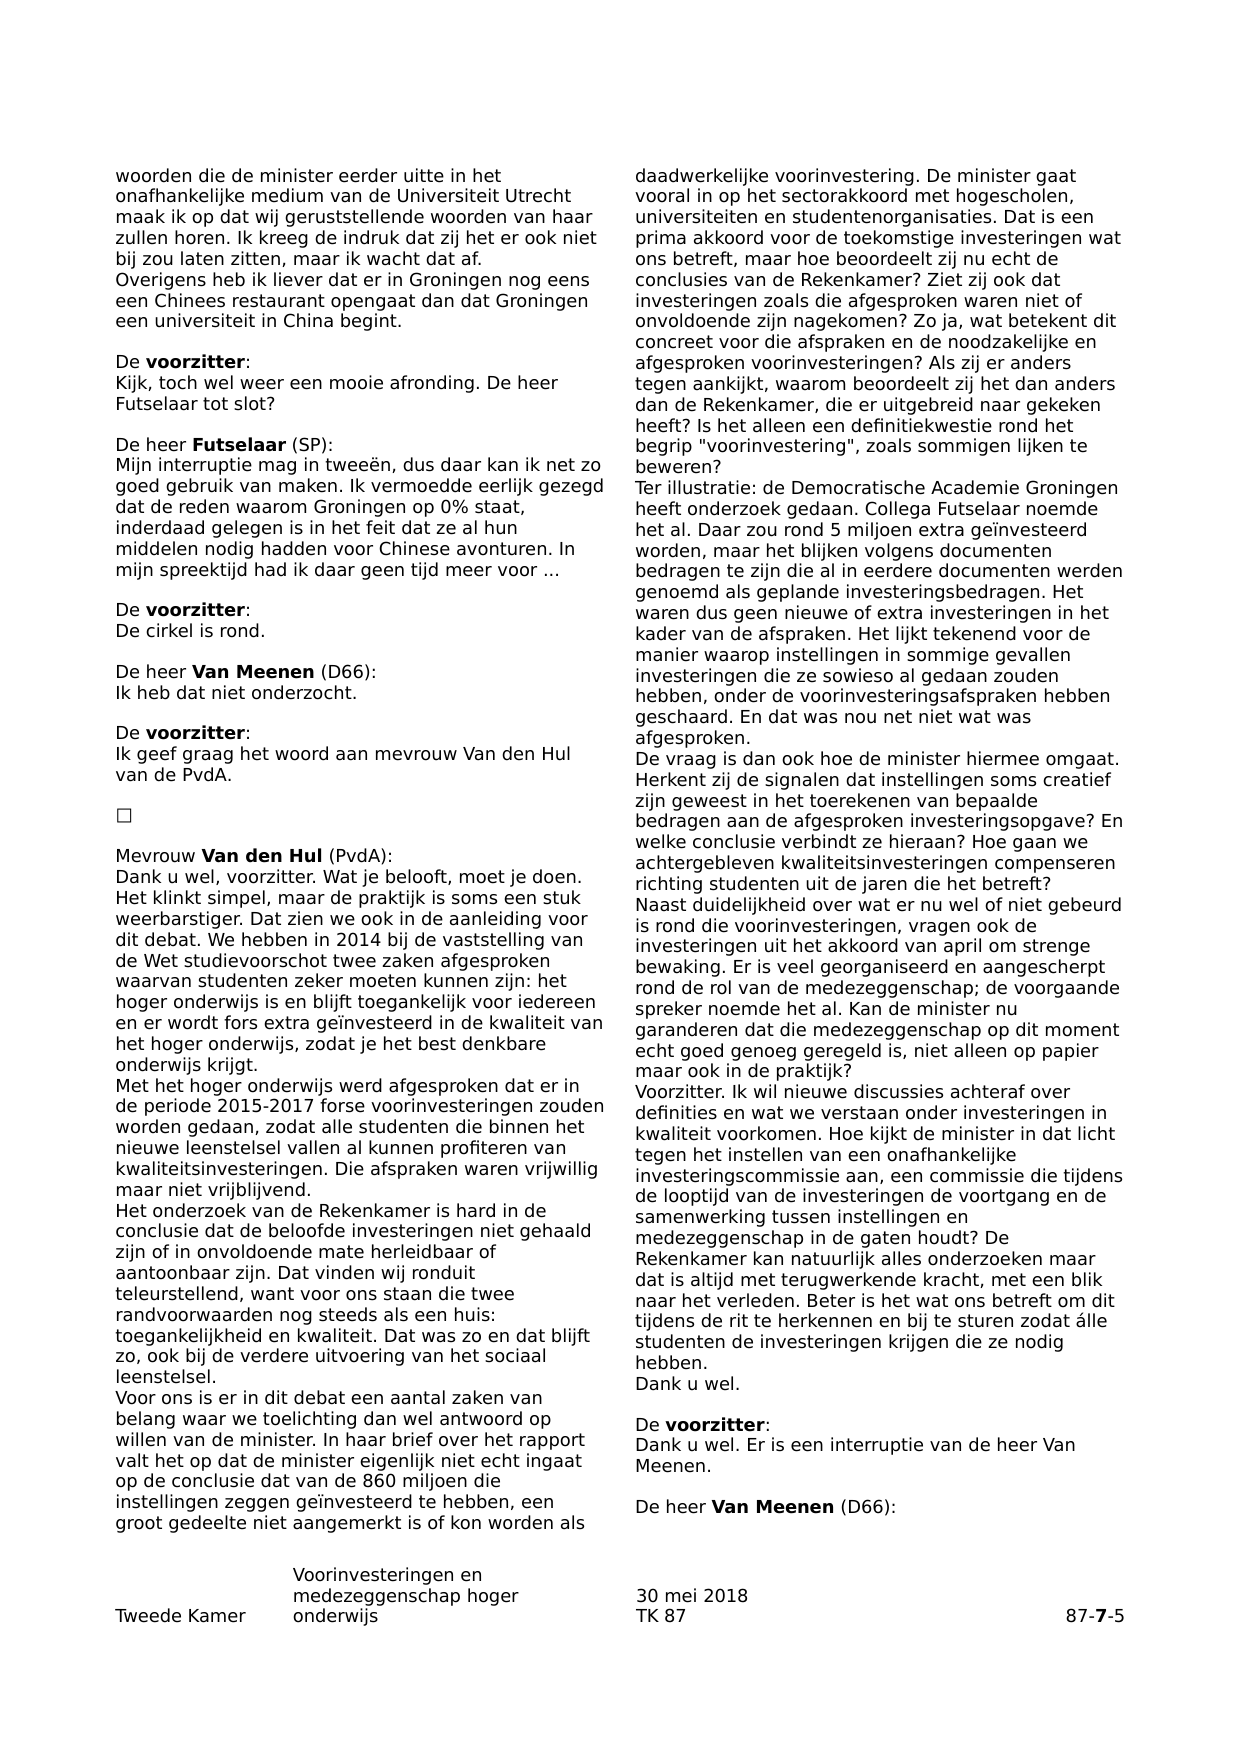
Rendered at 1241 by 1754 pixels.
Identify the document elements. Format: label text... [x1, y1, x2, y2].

text Mijn interruptie mag in tweeën, dus daar kan ik net zo goed gebruik van maken. Ik vermoedde eerlijk gezegd dat de reden waarom Groningen op 0% staat, inderdaad gelegen is in het feit dat ze al hun middelen nodig hadden voor Chinese avonturen. In mijn spreektijd had ik daar geen tijd meer voor ... [115, 455, 605, 580]
text De heer Van Meenen (D66): [115, 662, 605, 682]
text woorden die de minister eerder uitte in het onafhankelijke medium van de Universiteit Utrecht maak ik op dat wij geruststellende woorden van haar zullen horen. Ik kreeg de indruk dat zij het er ook niet bij zou laten zitten, maar ik wacht dat af. [115, 165, 605, 269]
text De heer Futselaar (SP): [115, 434, 605, 455]
text Dank u wel. [635, 1374, 1125, 1394]
text Ter illustratie: de Democratische Academie Groningen heeft onderzoek gedaan. Collega Futselaar noemde het al. Daar zou rond 5 miljoen extra geïnvesteerd worden, maar het blijken volgens documenten bedragen te zijn die al in eerdere documenten werden genoemd als geplande investeringsbedragen. Het waren dus geen nieuwe of extra investeringen in het kader van de afspraken. Het lijkt tekenend voor de manier waarop instellingen in sommige gevallen investeringen die ze sowieso al gedaan zouden hebben, onder de voorinvesteringsafspraken hebben geschaard. En dat was nou net niet wat was afgesproken. [635, 478, 1125, 749]
text Voor ons is er in dit debat een aantal zaken van belang waar we toelichting dan wel antwoord op willen van de minister. In haar brief over het rapport valt het op dat de minister eigenlijk niet echt ingaat op de conclusie dat van de 860 miljoen die instellingen zeggen geïnvesteerd te hebben, een groot gedeelte niet aangemerkt is of kon worden als [115, 1388, 605, 1534]
text Ik heb dat niet onderzocht. [115, 682, 605, 703]
text De heer Van Meenen (D66): [635, 1497, 1125, 1518]
text De voorzitter: [635, 1414, 1125, 1435]
text Met het hoger onderwijs werd afgesproken dat er in de periode 2015-2017 forse voorinvesteringen zouden worden gedaan, zodat alle studenten die binnen het nieuwe leenstelsel vallen al kunnen profiteren van kwaliteitsinvesteringen. Die afspraken waren vrijwillig maar niet vrijblijvend. [115, 1075, 605, 1200]
text Kijk, toch wel weer een mooie afronding. De heer Futselaar tot slot? [115, 373, 605, 414]
text Ik geef graag het woord aan mevrouw Van den Hul van de PvdA. [115, 744, 605, 786]
text Dank u wel. Er is een interruptie van de heer Van Meenen. [635, 1435, 1125, 1477]
text Mevrouw Van den Hul (PvdA): [115, 846, 605, 867]
text Naast duidelijkheid over wat er nu wel of niet gebeurd is rond die voorinvesteringen, vragen ook de investeringen uit het akkoord van april om strenge bewaking. Er is veel georganiseerd en aangescherpt rond de rol van de medezeggenschap; de voorgaande spreker noemde het al. Kan de minister nu garanderen dat die medezeggenschap op dit moment echt goed genoeg geregeld is, niet alleen op papier maar ook in de praktijk? [635, 894, 1125, 1082]
text Overigens heb ik liever dat er in Groningen nog eens een Chinees restaurant opengaat dan dat Groningen een universiteit in China begint. [115, 269, 605, 332]
text Dank u wel, voorzitter. Wat je belooft, moet je doen. Het klinkt simpel, maar de praktijk is soms een stuk weerbarstiger. Dat zien we ook in de aanleiding voor dit debat. We hebben in 2014 bij de vaststelling van de Wet studievoorschot twee zaken afgesproken waarvan studenten zeker moeten kunnen zijn: het hoger onderwijs is en blijft toegankelijk voor iedereen en er wordt fors extra geïnvesteerd in de kwaliteit van het hoger onderwijs, zodat je het best denkbare onderwijs krijgt. [115, 867, 605, 1075]
text De vraag is dan ook hoe de minister hiermee omgaat. Herkent zij de signalen dat instellingen soms creatief zijn geweest in het toerekenen van bepaalde bedragen aan de afgesproken investeringsopgave? En welke conclusie verbindt ze hieraan? Hoe gaan we achtergebleven kwaliteitsinvesteringen compenseren richting studenten uit de jaren die het betreft? [635, 749, 1125, 894]
text Het onderzoek van de Rekenkamer is hard in de conclusie dat de beloofde investeringen niet gehaald zijn of in onvoldoende mate herleidbaar of aantoonbaar zijn. Dat vinden wij ronduit teleurstellend, want voor ons staan die twee randvoorwaarden nog steeds als een huis: toegankelijkheid en kwaliteit. Dat was zo en dat blijft zo, ook bij de verdere uitvoering van het sociaal leenstelsel. [115, 1200, 605, 1388]
text De voorzitter: [115, 600, 605, 621]
text ⬜ [115, 806, 605, 826]
text daadwerkelijke voorinvestering. De minister gaat vooral in op het sectorakkoord met hogescholen, universiteiten en studentenorganisaties. Dat is een prima akkoord voor de toekomstige investeringen wat ons betreft, maar hoe beoordeelt zij nu echt de conclusies van de Rekenkamer? Ziet zij ook dat investeringen zoals die afgesproken waren niet of onvoldoende zijn nagekomen? Zo ja, wat betekent dit concreet voor die afspraken en de noodzakelijke en afgesproken voorinvesteringen? Als zij er anders tegen aankijkt, waarom beoordeelt zij het dan anders dan de Rekenkamer, die er uitgebreid naar gekeken heeft? Is het alleen een definitiekwestie rond het begrip "voorinvestering", zoals sommigen lijken te beweren? [635, 165, 1125, 478]
text De voorzitter: [115, 723, 605, 744]
text De voorzitter: [115, 352, 605, 373]
text De cirkel is rond. [115, 621, 605, 642]
text Voorzitter. Ik wil nieuwe discussies achteraf over definities en wat we verstaan onder investeringen in kwaliteit voorkomen. Hoe kijkt de minister in dat licht tegen het instellen van een onafhankelijke investeringscommissie aan, een commissie die tijdens de looptijd van de investeringen de voortgang en de samenwerking tussen instellingen en medezeggenschap in de gaten houdt? De Rekenkamer kan natuurlijk alles onderzoeken maar dat is altijd met terugwerkende kracht, met een blik naar het verleden. Beter is het wat ons betreft om dit tijdens de rit te herkennen en bij te sturen zodat álle studenten de investeringen krijgen die ze nodig hebben. [635, 1082, 1125, 1374]
